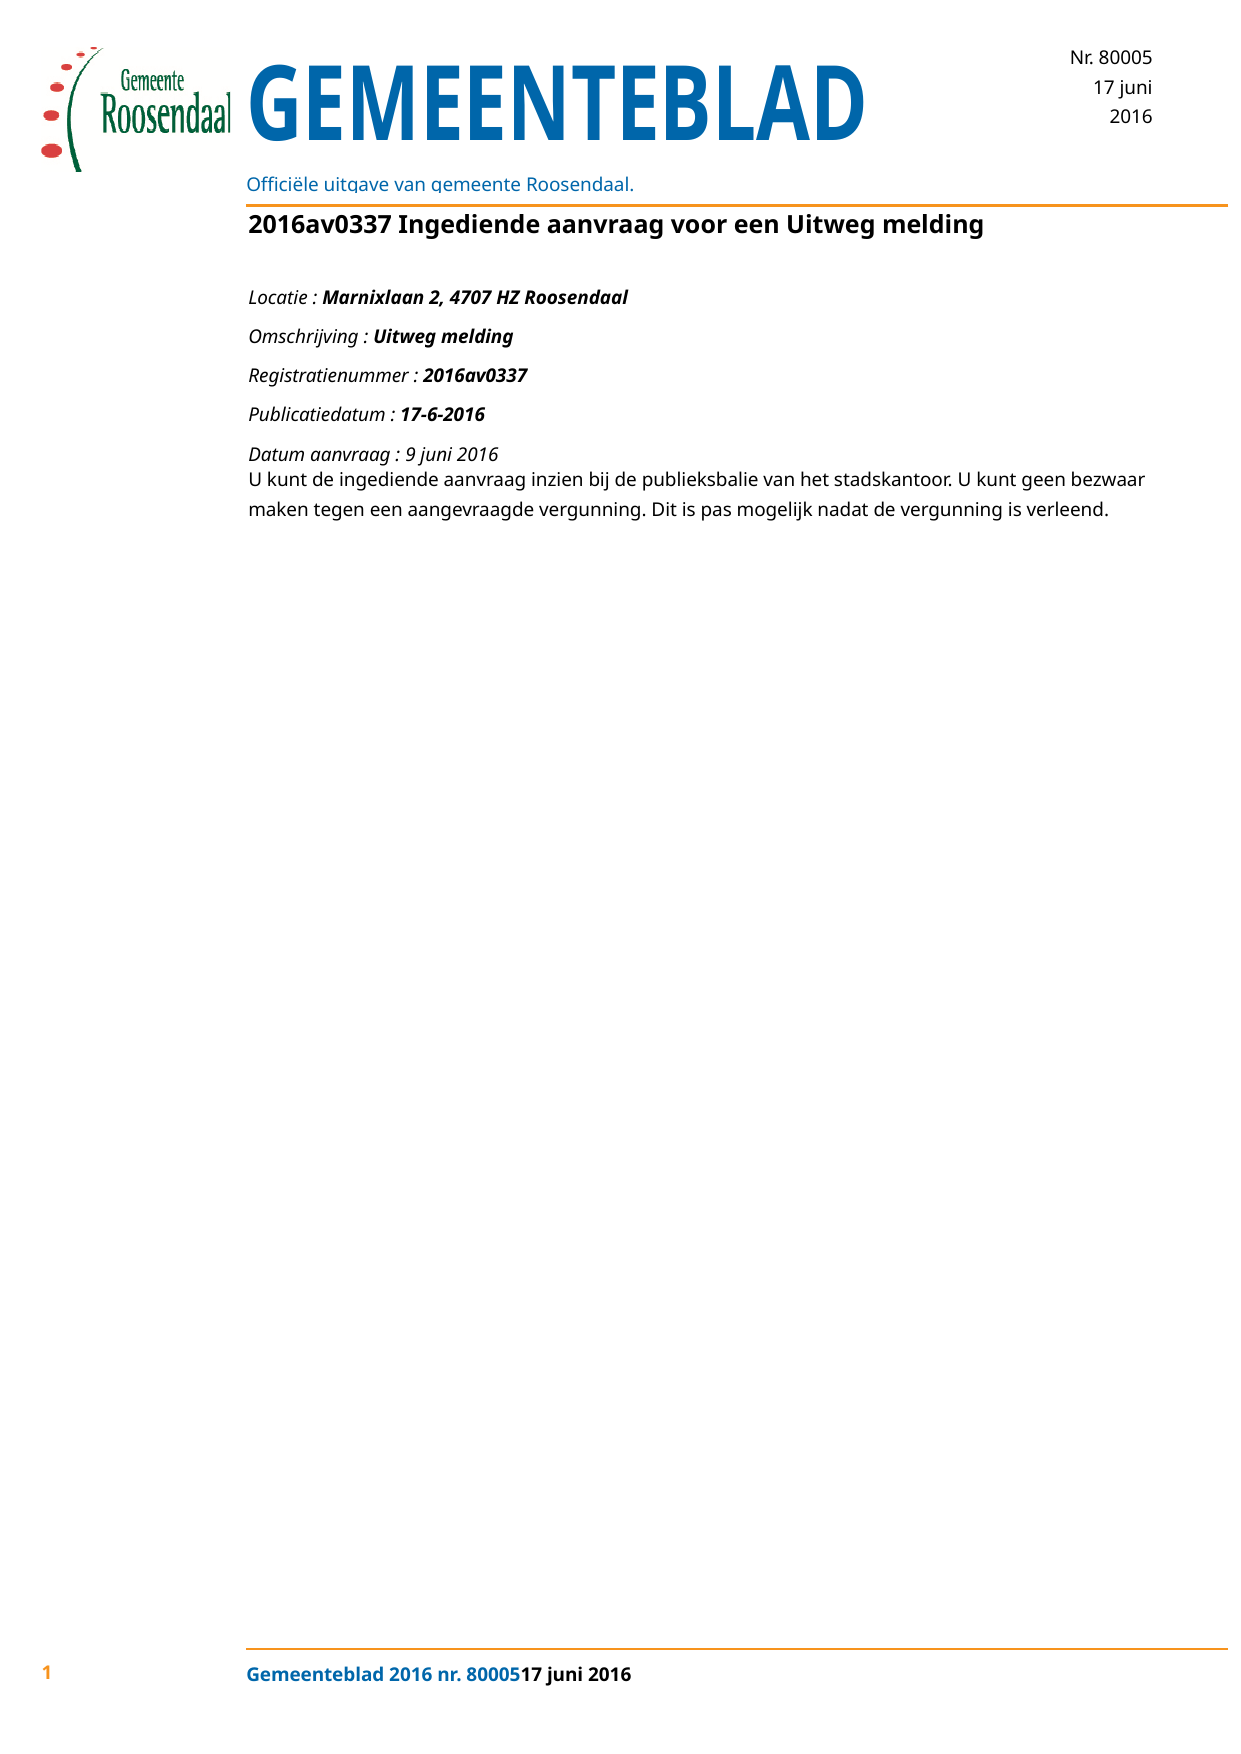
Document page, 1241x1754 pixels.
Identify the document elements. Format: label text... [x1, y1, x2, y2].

text Datum aanvraag : 9 juni 2016 [248, 441, 1152, 467]
text Omschrijving : Uitweg melding [248, 323, 1152, 349]
text Registratienummer : 2016av0337 [248, 362, 1152, 388]
picture [41, 47, 231, 172]
text U kunt de ingediende aanvraag inzien bij de publieksbalie van het stadskantoor. U kunt geen bezwaar maken tegen een aangevraagde vergunning. Dit is pas mogelijk nadat de vergunning is verleend. [248, 467, 1152, 522]
text 2016av0337 Ingediende aanvraag voor een Uitweg melding [248, 207, 1152, 241]
text Locatie : Marnixlaan 2, 4707 HZ Roosendaal [248, 284, 1152, 309]
text Publicatiedatum : 17-6-2016 [248, 402, 1152, 427]
